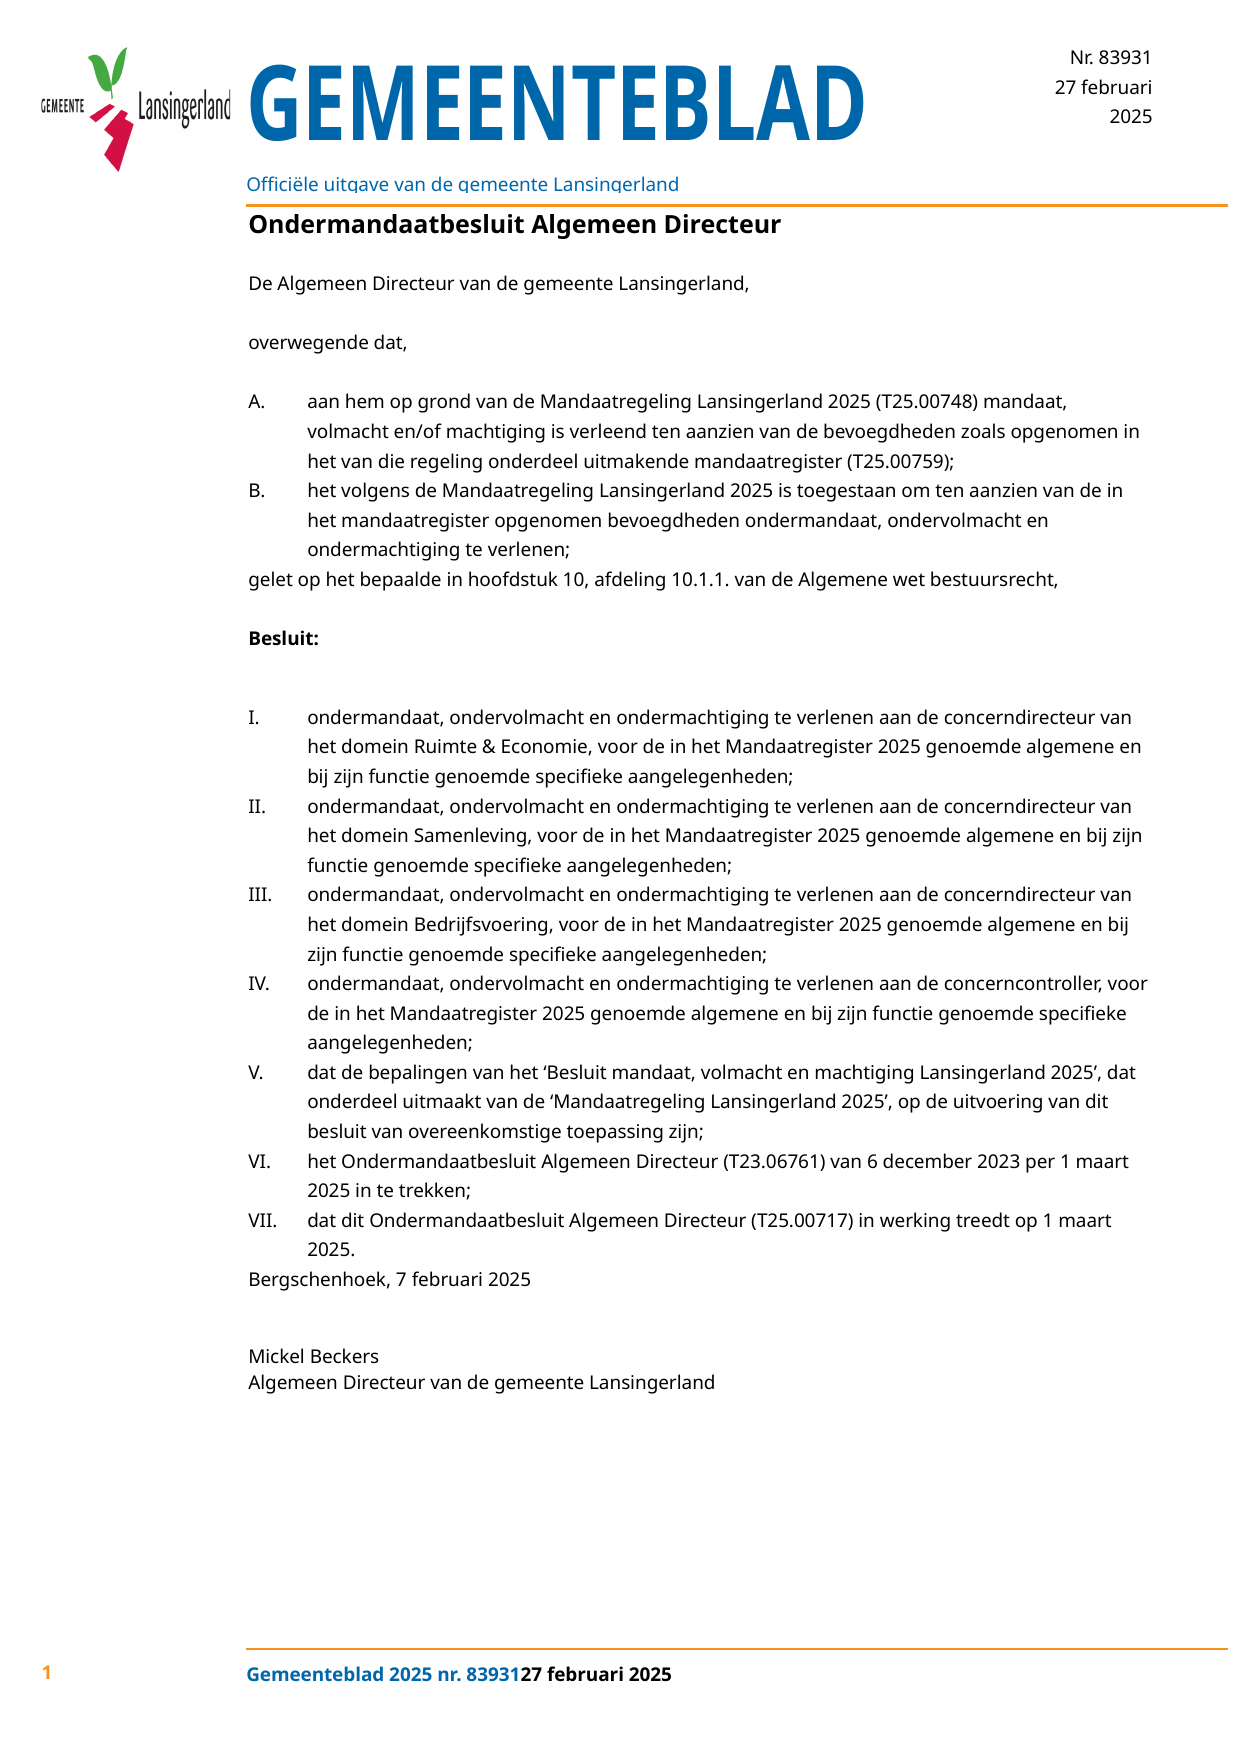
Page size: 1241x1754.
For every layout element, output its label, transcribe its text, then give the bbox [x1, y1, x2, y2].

picture [41, 47, 231, 172]
text overwegende dat, [248, 329, 1152, 355]
text gelet op het bepaalde in hoofdstuk 10, afdeling 10.1.1. van de Algemene wet bestuursrecht, [248, 566, 1152, 592]
text Besluit: [248, 625, 1152, 651]
list het volgens de Mandaatregeling Lansingerland 2025 is toegestaan om ten aanzien van de in het mandaatregister opgenomen bevoegdheden ondermandaat, ondervolmacht en ondermachtiging te verlenen; [248, 477, 1152, 562]
list dat de bepalingen van het ‘Besluit mandaat, volmacht en machtiging Lansingerland 2025’, dat onderdeel uitmaakt van de ‘Mandaatregeling Lansingerland 2025’, op de uitvoering van dit besluit van overeenkomstige toepassing zijn; [248, 1059, 1152, 1144]
list dat dit Ondermandaatbesluit Algemeen Directeur (T25.00717) in werking treedt op 1 maart 2025. [248, 1207, 1152, 1262]
list aan hem op grond van de Mandaatregeling Lansingerland 2025 (T25.00748) mandaat, volmacht en/of machtiging is verleend ten aanzien van de bevoegdheden zoals opgenomen in het van die regeling onderdeel uitmakende mandaatregister (T25.00759); [248, 389, 1152, 473]
list het Ondermandaatbesluit Algemeen Directeur (T23.06761) van 6 december 2023 per 1 maart 2025 in te trekken; [248, 1148, 1152, 1203]
list ondermandaat, ondervolmacht en ondermachtiging te verlenen aan de concerndirecteur van het domein Bedrijfsvoering, voor de in het Mandaatregister 2025 genoemde algemene en bij zijn functie genoemde specifieke aangelegenheden; [248, 882, 1152, 967]
text Ondermandaatbesluit Algemeen Directeur [248, 207, 1152, 241]
text Bergschenhoek, 7 februari 2025 [248, 1266, 1152, 1292]
text Mickel Beckers [248, 1343, 1152, 1369]
list ondermandaat, ondervolmacht en ondermachtiging te verlenen aan de concerndirecteur van het domein Ruimte & Economie, voor de in het Mandaatregister 2025 genoemde algemene en bij zijn functie genoemde specifieke aangelegenheden; [248, 704, 1152, 789]
text Algemeen Directeur van de gemeente Lansingerland [248, 1369, 1152, 1395]
text De Algemeen Directeur van de gemeente Lansingerland, [248, 270, 1152, 296]
list ondermandaat, ondervolmacht en ondermachtiging te verlenen aan de concerncontroller, voor de in het Mandaatregister 2025 genoemde algemene en bij zijn functie genoemde specifieke aangelegenheden; [248, 970, 1152, 1055]
list ondermandaat, ondervolmacht en ondermachtiging te verlenen aan de concerndirecteur van het domein Samenleving, voor de in het Mandaatregister 2025 genoemde algemene en bij zijn functie genoemde specifieke aangelegenheden; [248, 793, 1152, 878]
